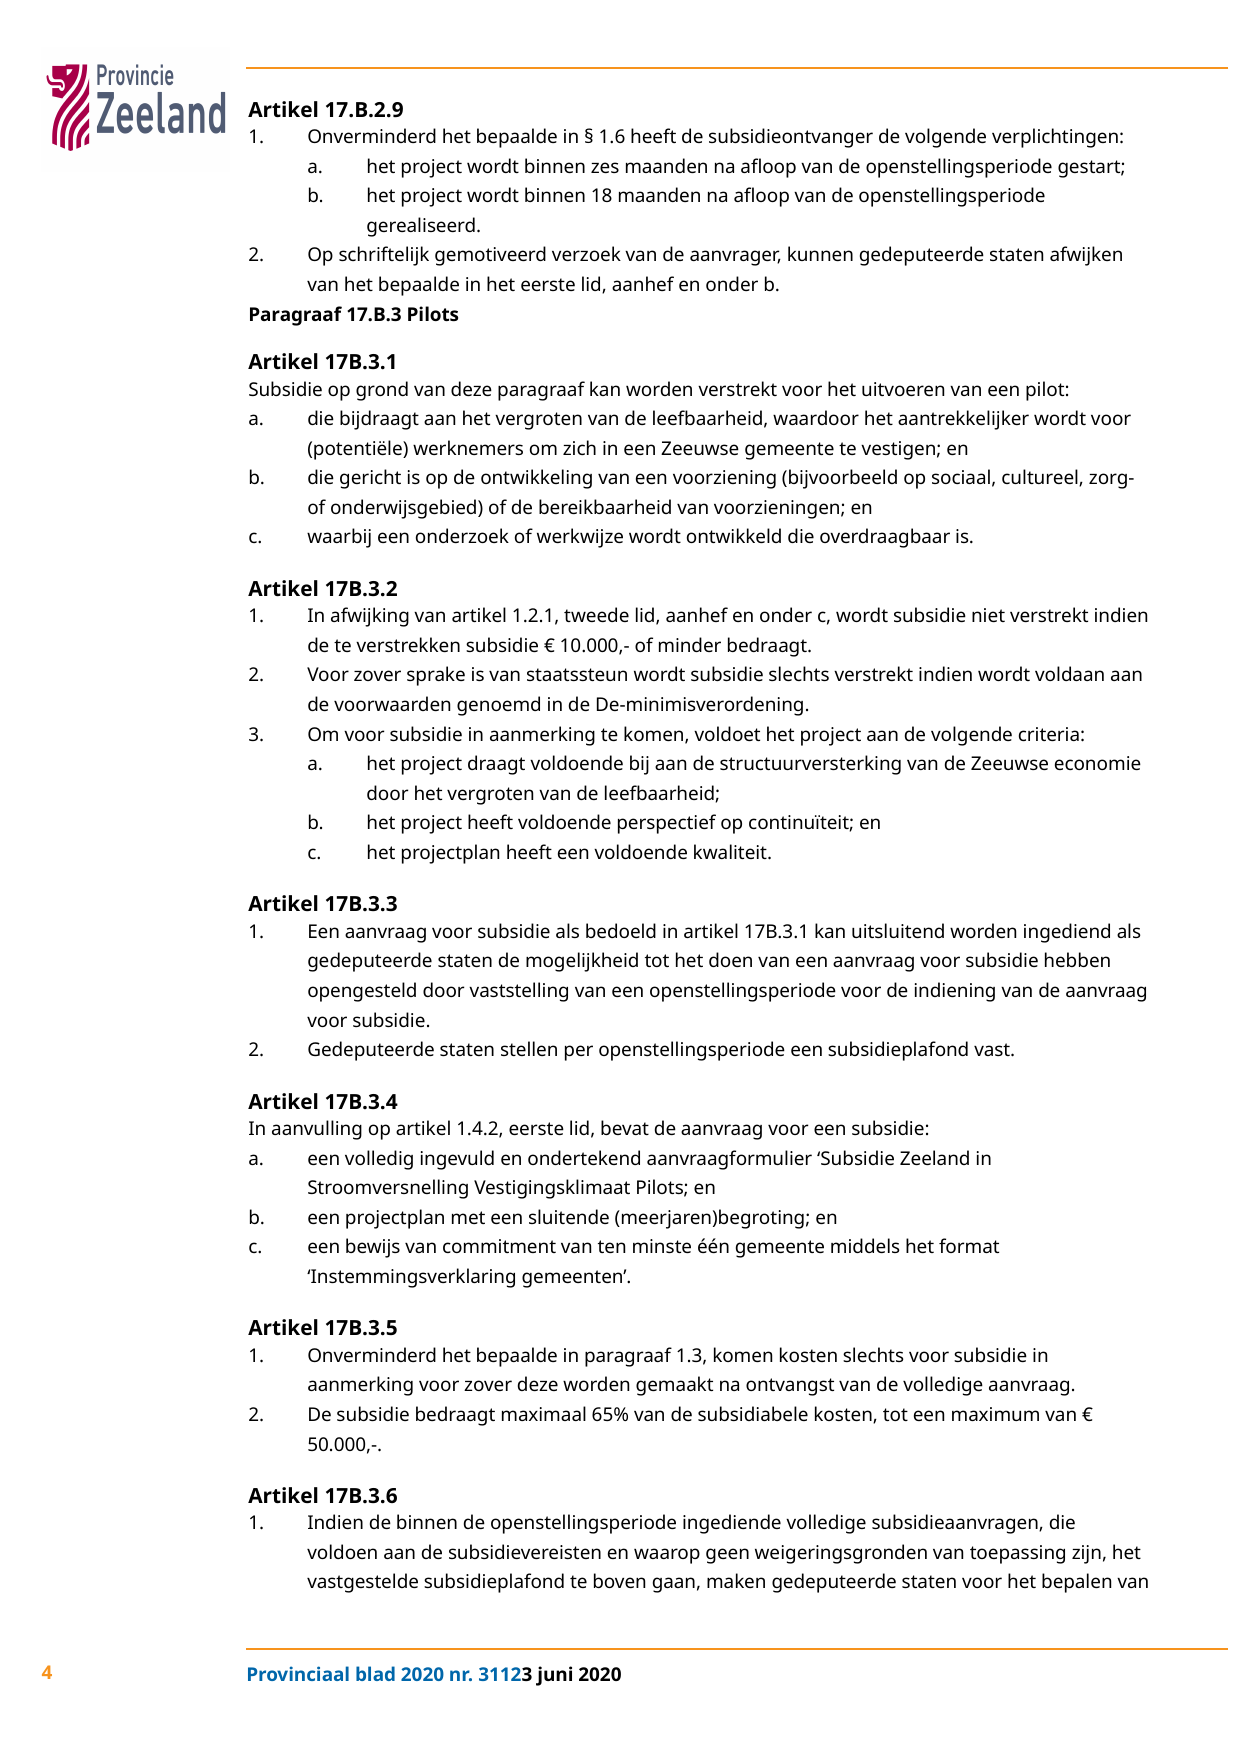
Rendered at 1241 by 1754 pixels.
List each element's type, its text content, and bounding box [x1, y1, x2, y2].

list die bijdraagt aan het vergroten van de leefbaarheid, waardoor het aantrekkelijker wordt voor (potentiële) werknemers om zich in een Zeeuwse gemeente te vestigen; en [248, 405, 1152, 461]
list een projectplan met een sluitende (meerjaren)begroting; en [248, 1204, 1152, 1230]
list Een aanvraag voor subsidie als bedoeld in artikel 17B.3.1 kan uitsluitend worden ingediend als gedeputeerde staten de mogelijkheid tot het doen van een aanvraag voor subsidie hebben opengesteld door vaststelling van een openstellingsperiode voor de indiening van de aanvraag voor subsidie. [248, 918, 1152, 1032]
list het project wordt binnen zes maanden na afloop van de openstellingsperiode gestart; [307, 153, 1152, 178]
text Artikel 17B.3.3 [248, 889, 1152, 918]
list het project wordt binnen 18 maanden na afloop van de openstellingsperiode gerealiseerd. [307, 182, 1152, 238]
text Paragraaf 17.B.3 Pilots [248, 301, 1152, 326]
list Indien de binnen de openstellingsperiode ingediende volledige subsidieaanvragen, die voldoen aan de subsidievereisten en waarop geen weigeringsgronden van toepassing zijn, het vastgestelde subsidieplafond te boven gaan, maken gedeputeerde staten voor het bepalen van [248, 1509, 1152, 1594]
list het projectplan heeft een voldoende kwaliteit. [307, 839, 1152, 865]
list een volledig ingevuld en ondertekend aanvraagformulier ‘Subsidie Zeeland in Stroomversnelling Vestigingsklimaat Pilots; en [248, 1145, 1152, 1200]
list Gedeputeerde staten stellen per openstellingsperiode een subsidieplafond vast. [248, 1036, 1152, 1062]
text Artikel 17B.3.2 [248, 574, 1152, 602]
list De subsidie bedraagt maximaal 65% van de subsidiabele kosten, tot een maximum van € 50.000,-. [248, 1401, 1152, 1456]
text Artikel 17B.3.1 [248, 347, 1152, 376]
list Voor zover sprake is van staatssteun wordt subsidie slechts verstrekt indien wordt voldaan aan de voorwaarden genoemd in de De-minimisverordening. [248, 662, 1152, 717]
list In afwijking van artikel 1.2.1, tweede lid, aanhef en onder c, wordt subsidie niet verstrekt indien de te verstrekken subsidie € 10.000,- of minder bedraagt. [248, 602, 1152, 658]
text Artikel 17B.3.5 [248, 1313, 1152, 1342]
list Onverminderd het bepaalde in paragraaf 1.3, komen kosten slechts voor subsidie in aanmerking voor zover deze worden gemaakt na ontvangst van de volledige aanvraag. [248, 1342, 1152, 1397]
list Om voor subsidie in aanmerking te komen, voldoet het project aan de volgende criteria: [248, 721, 1152, 747]
list het project draagt voldoende bij aan de structuurversterking van de Zeeuwse economie door het vergroten van de leefbaarheid; [307, 750, 1152, 806]
list Onverminderd het bepaalde in § 1.6 heeft de subsidieontvanger de volgende verplichtingen: [248, 123, 1152, 149]
text Artikel 17B.3.6 [248, 1481, 1152, 1509]
text Artikel 17B.3.4 [248, 1087, 1152, 1115]
text In aanvulling op artikel 1.4.2, eerste lid, bevat de aanvraag voor een subsidie: [248, 1115, 1152, 1141]
list die gericht is op de ontwikkeling van een voorziening (bijvoorbeeld op sociaal, cultureel, zorg- of onderwijsgebied) of de bereikbaarheid van voorzieningen; en [248, 464, 1152, 520]
list Op schriftelijk gemotiveerd verzoek van de aanvrager, kunnen gedeputeerde staten afwijken van het bepaalde in het eerste lid, aanhef en onder b. [248, 242, 1152, 297]
text Artikel 17.B.2.9 [248, 95, 1152, 123]
list het project heeft voldoende perspectief op continuïteit; en [307, 809, 1152, 835]
text Subsidie op grond van deze paragraaf kan worden verstrekt voor het uitvoeren van een pilot: [248, 376, 1152, 401]
list een bewijs van commitment van ten minste één gemeente middels het format ‘Instemmingsverklaring gemeenten’. [248, 1233, 1152, 1289]
picture [41, 47, 231, 172]
list waarbij een onderzoek of werkwijze wordt ontwikkeld die overdraagbaar is. [248, 524, 1152, 549]
